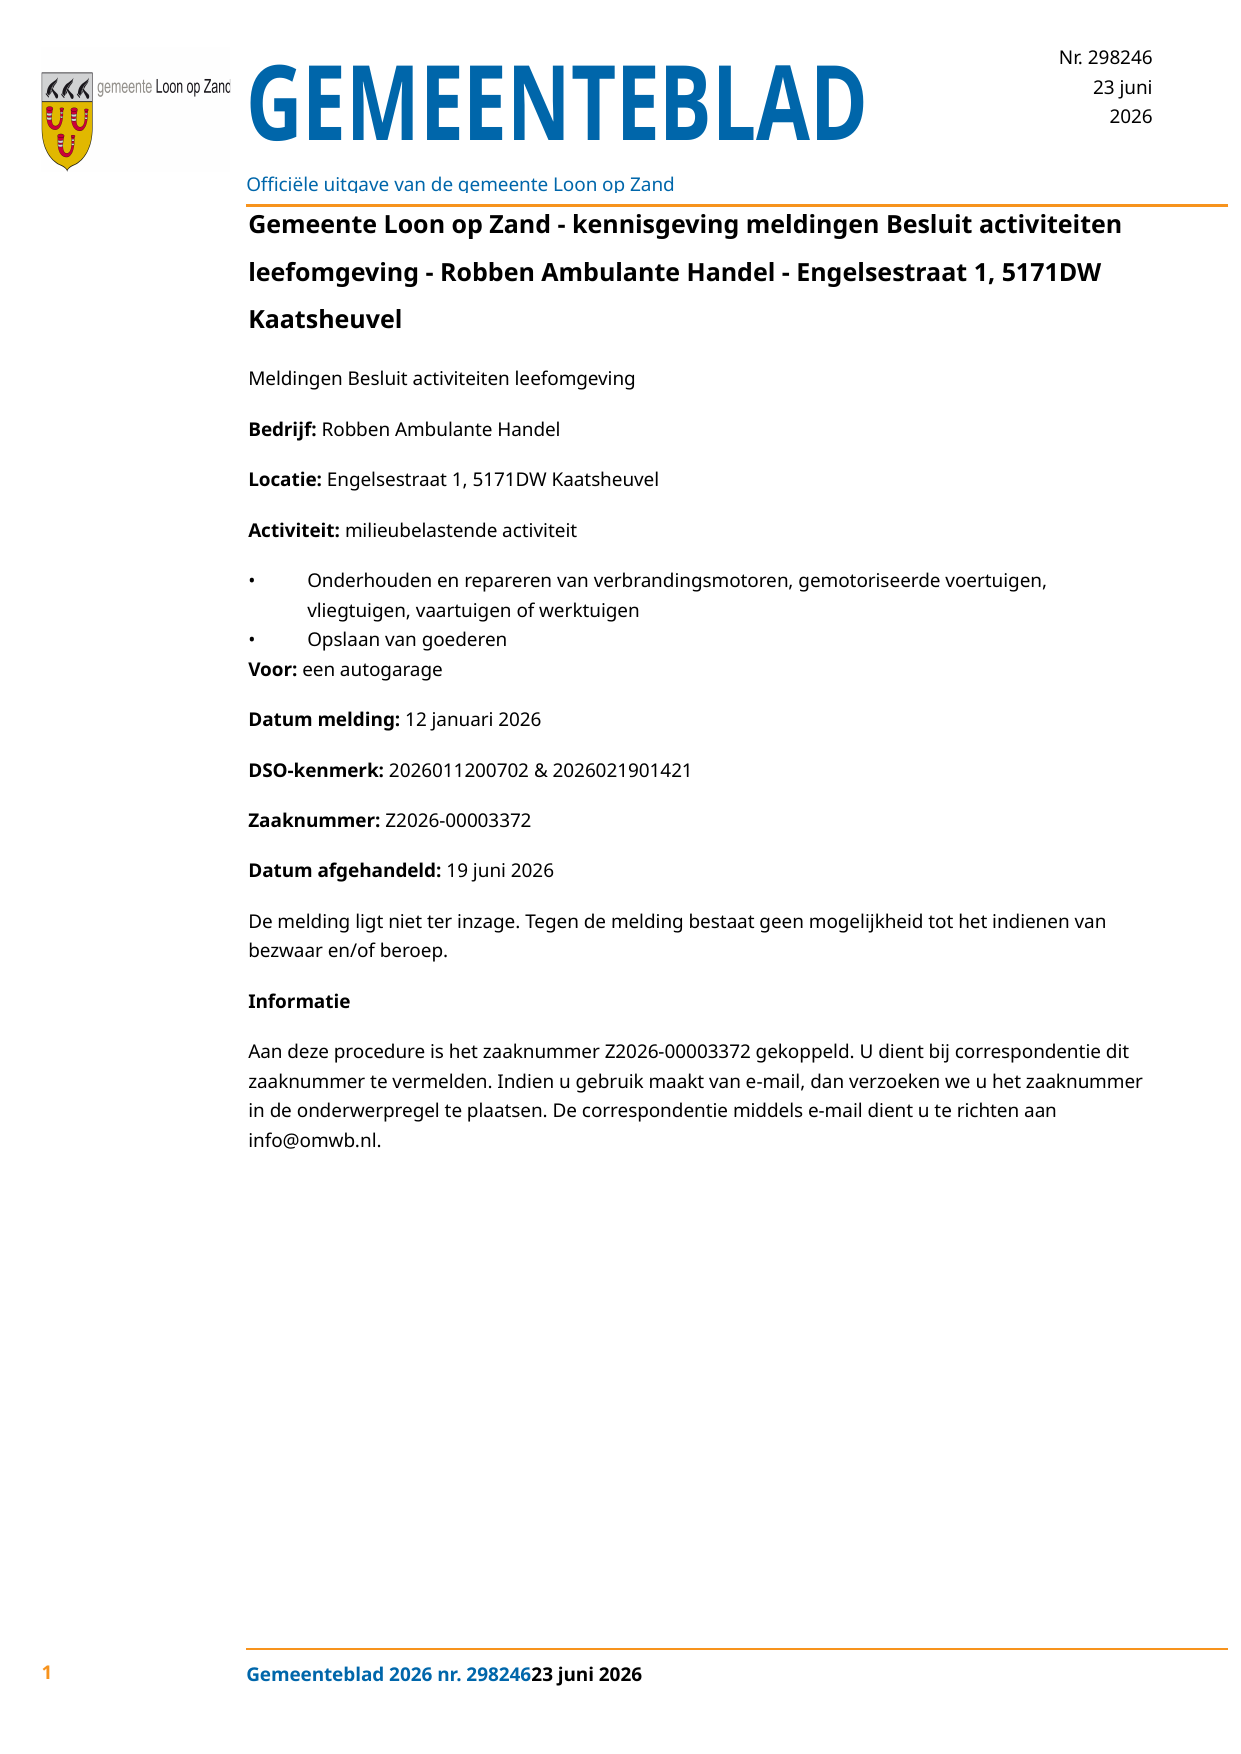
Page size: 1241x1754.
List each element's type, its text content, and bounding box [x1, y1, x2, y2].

text Zaaknummer: Z2026-00003372 [248, 807, 1152, 833]
text Datum melding: 12 januari 2026 [248, 706, 1152, 732]
text Activiteit: milieubelastende activiteit [248, 517, 1152, 542]
text DSO-kenmerk: 2026011200702 & 2026021901421 [248, 757, 1152, 782]
text Informatie [248, 988, 1152, 1014]
text De melding ligt niet ter inzage. Tegen de melding bestaat geen mogelijkheid tot het indienen van bezwaar en/of beroep. [248, 908, 1152, 963]
text Gemeente Loon op Zand - kennisgeving meldingen Besluit activiteiten leefomgeving - Robben Ambulante Handel - Engelsestraat 1, 5171DW Kaatsheuvel [248, 207, 1152, 336]
text Meldingen Besluit activiteiten leefomgeving [248, 366, 1152, 391]
text Datum afgehandeld: 19 juni 2026 [248, 858, 1152, 883]
list Opslaan van goederen [248, 626, 1152, 652]
text Voor: een autogarage [248, 656, 1152, 682]
list Onderhouden en repareren van verbrandingsmotoren, gemotoriseerde voertuigen, vliegtuigen, vaartuigen of werktuigen [248, 567, 1152, 622]
picture [41, 47, 231, 172]
text Aan deze procedure is het zaaknummer Z2026-00003372 gekoppeld. U dient bij correspondentie dit zaaknummer te vermelden. Indien u gebruik maakt van e-mail, dan verzoeken we u het zaaknummer in de onderwerpregel te plaatsen. De correspondentie middels e-mail dient u te richten aan info@omwb.nl. [248, 1038, 1152, 1153]
text Locatie: Engelsestraat 1, 5171DW Kaatsheuvel [248, 466, 1152, 492]
text Bedrijf: Robben Ambulante Handel [248, 416, 1152, 442]
